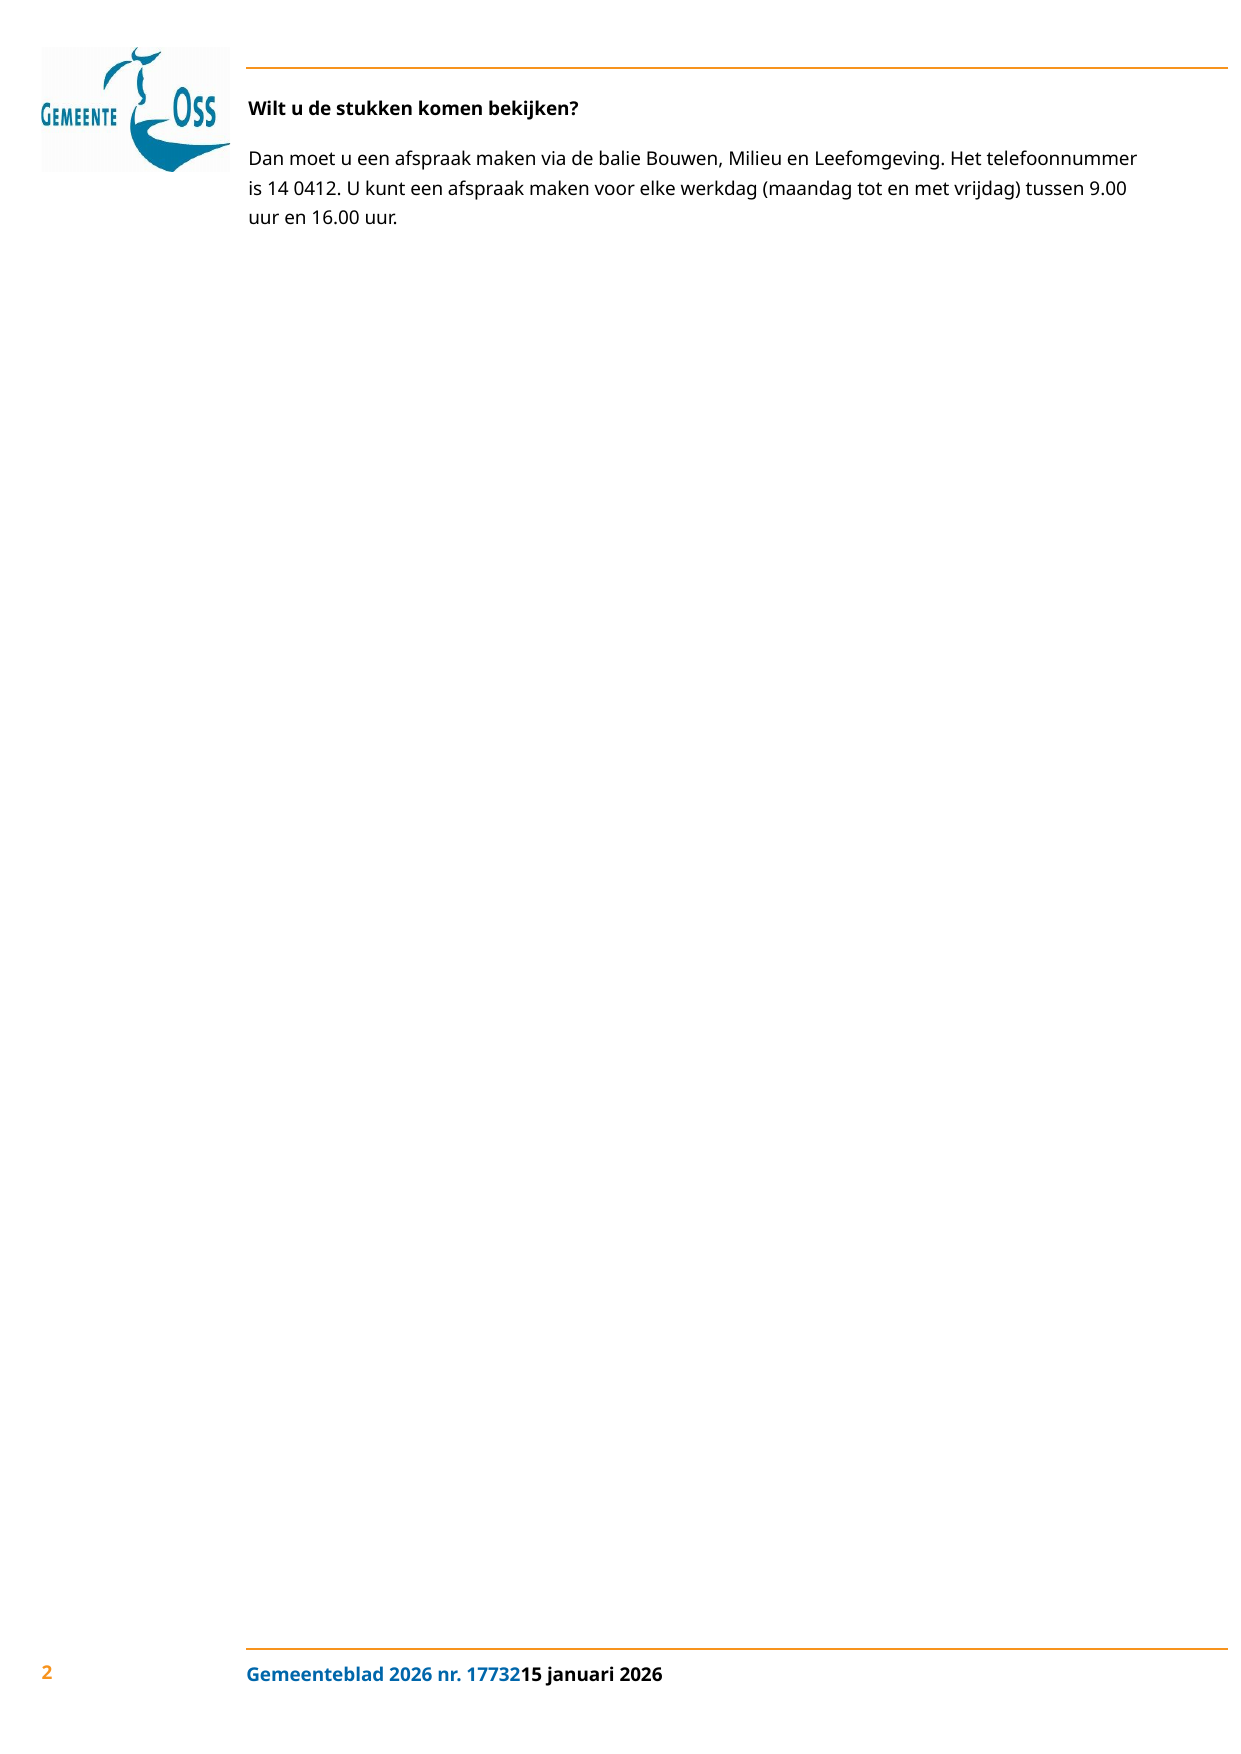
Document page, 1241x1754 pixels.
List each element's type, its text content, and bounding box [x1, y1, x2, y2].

picture [41, 47, 231, 172]
text Dan moet u een afspraak maken via de balie Bouwen, Milieu en Leefomgeving. Het telefoonnummer is 14 0412. U kunt een afspraak maken voor elke werkdag (maandag tot en met vrijdag) tussen 9.00 uur en 16.00 uur. [248, 145, 1152, 230]
text Wilt u de stukken komen bekijken? [248, 95, 1152, 121]
